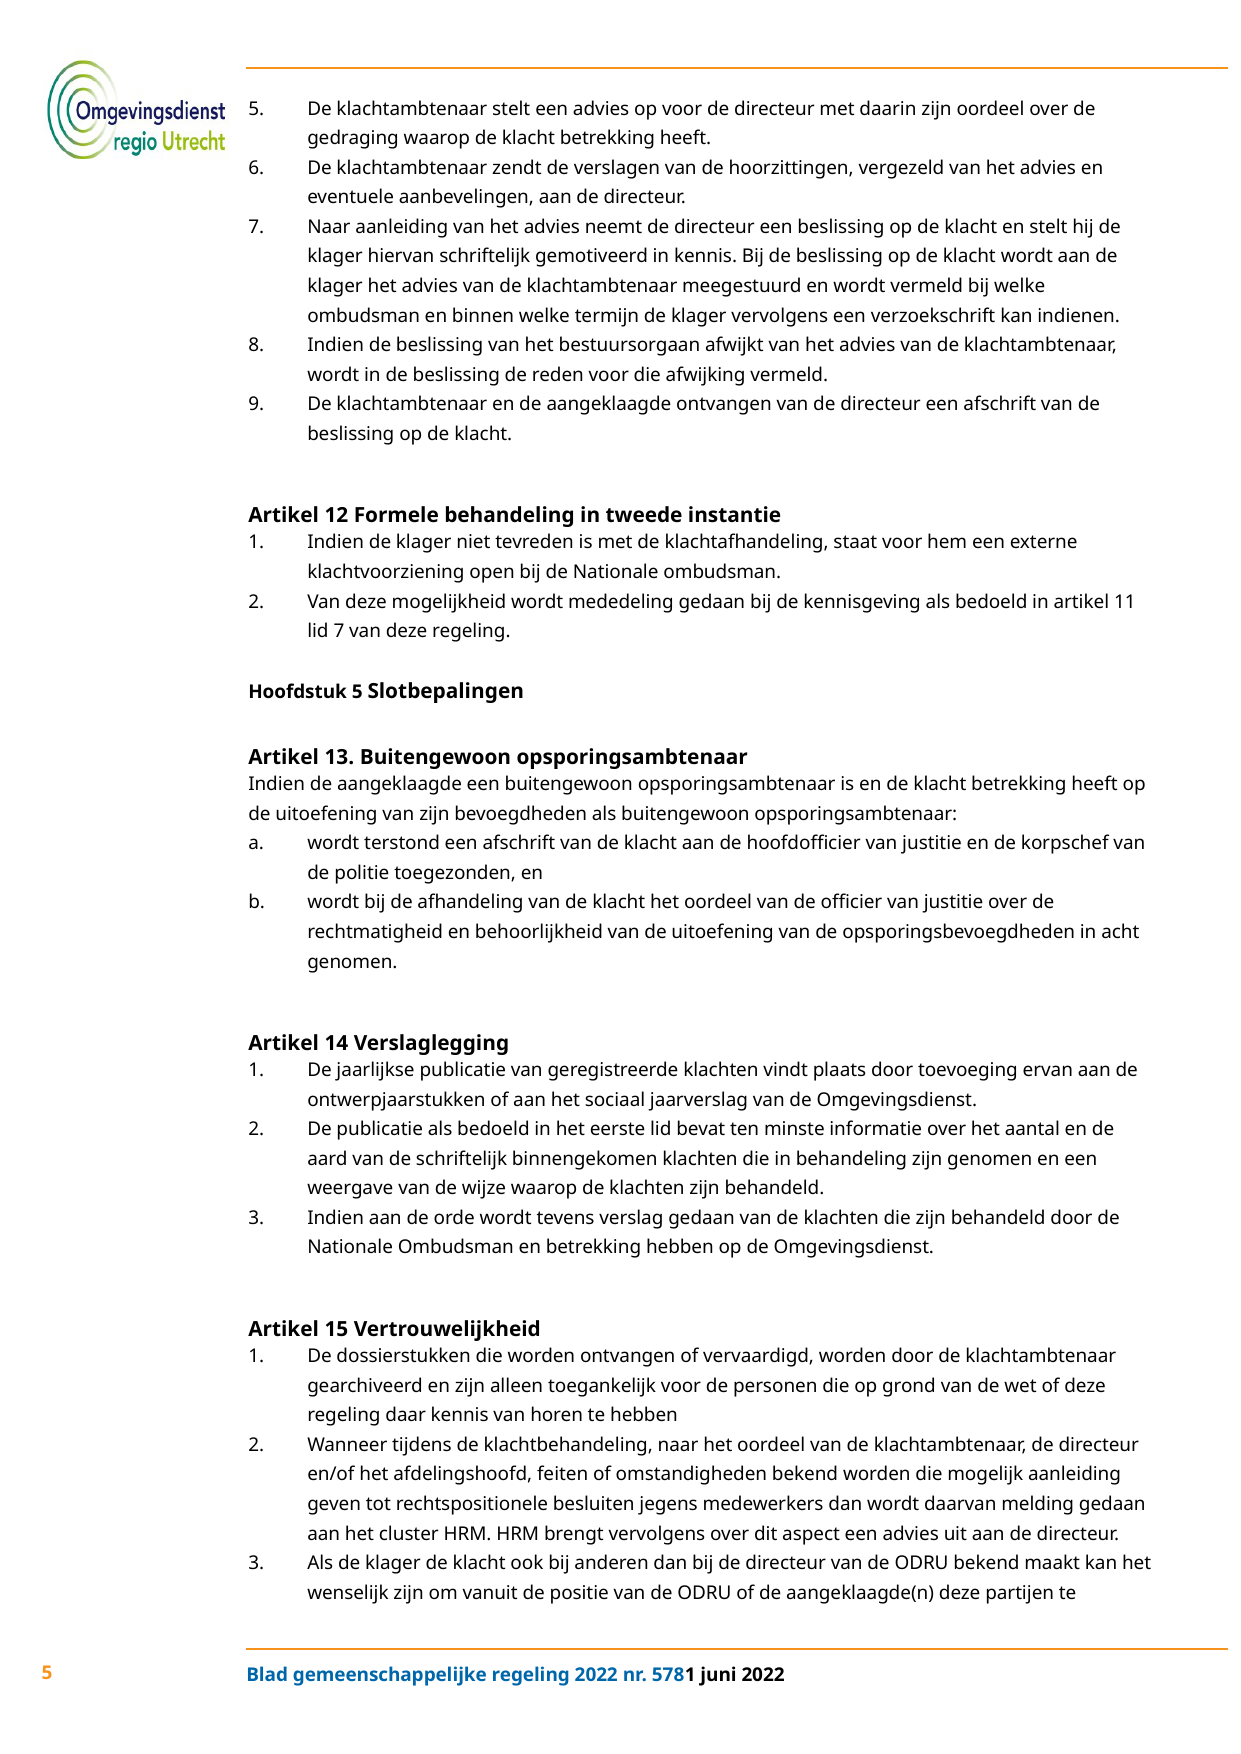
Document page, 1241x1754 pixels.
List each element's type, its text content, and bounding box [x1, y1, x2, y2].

list Naar aanleiding van het advies neemt de directeur een beslissing op de klacht en stelt hij de klager hiervan schriftelijk gemotiveerd in kennis. Bij de beslissing op de klacht wordt aan de klager het advies van de klachtambtenaar meegestuurd en wordt vermeld bij welke ombudsman en binnen welke termijn de klager vervolgens een verzoekschrift kan indienen. [248, 213, 1152, 328]
text Artikel 15 Vertrouwelijkheid [248, 1314, 1152, 1342]
list wordt terstond een afschrift van de klacht aan de hoofdofficier van justitie en de korpschef van de politie toegezonden, en [248, 829, 1152, 885]
list Indien de beslissing van het bestuursorgaan afwijkt van het advies van de klachtambtenaar, wordt in de beslissing de reden voor die afwijking vermeld. [248, 331, 1152, 387]
list De klachtambtenaar en de aangeklaagde ontvangen van de directeur een afschrift van de beslissing op de klacht. [248, 391, 1152, 446]
text Artikel 14 Verslaglegging [248, 1028, 1152, 1056]
text Indien de aangeklaagde een buitengewoon opsporingsambtenaar is en de klacht betrekking heeft op de uitoefening van zijn bevoegdheden als buitengewoon opsporingsambtenaar: [248, 770, 1152, 826]
text Artikel 12 Formele behandeling in tweede instantie [248, 500, 1152, 529]
list Indien aan de orde wordt tevens verslag gedaan van de klachten die zijn behandeld door de Nationale Ombudsman en betrekking hebben op de Omgevingsdienst. [248, 1204, 1152, 1259]
list De klachtambtenaar zendt de verslagen van de hoorzittingen, vergezeld van het advies en eventuele aanbevelingen, aan de directeur. [248, 154, 1152, 209]
list Van deze mogelijkheid wordt mededeling gedaan bij de kennisgeving als bedoeld in artikel 11 lid 7 van deze regeling. [248, 588, 1152, 643]
list Als de klager de klacht ook bij anderen dan bij de directeur van de ODRU bekend maakt kan het wenselijk zijn om vanuit de positie van de ODRU of de aangeklaagde(n) deze partijen te [248, 1549, 1152, 1604]
list De jaarlijkse publicatie van geregistreerde klachten vindt plaats door toevoeging ervan aan de ontwerpjaarstukken of aan het sociaal jaarverslag van de Omgevingsdienst. [248, 1056, 1152, 1112]
list Indien de klager niet tevreden is met de klachtafhandeling, staat voor hem een externe klachtvoorziening open bij de Nationale ombudsman. [248, 529, 1152, 584]
list De dossierstukken die worden ontvangen of vervaardigd, worden door de klachtambtenaar gearchiveerd en zijn alleen toegankelijk voor de personen die op grond van de wet of deze regeling daar kennis van horen te hebben [248, 1342, 1152, 1427]
text Artikel 13. Buitengewoon opsporingsambtenaar [248, 742, 1152, 770]
list De klachtambtenaar stelt een advies op voor de directeur met daarin zijn oordeel over de gedraging waarop de klacht betrekking heeft. [248, 95, 1152, 150]
text Hoofdstuk 5 Slotbepalingen [248, 677, 1152, 705]
list De publicatie als bedoeld in het eerste lid bevat ten minste informatie over het aantal en de aard van de schriftelijk binnengekomen klachten die in behandeling zijn genomen en een weergave van de wijze waarop de klachten zijn behandeld. [248, 1115, 1152, 1200]
list Wanneer tijdens de klachtbehandeling, naar het oordeel van de klachtambtenaar, de directeur en/of het afdelingshoofd, feiten of omstandigheden bekend worden die mogelijk aanleiding geven tot rechtspositionele besluiten jegens medewerkers dan wordt daarvan melding gedaan aan het cluster HRM. HRM brengt vervolgens over dit aspect een advies uit aan de directeur. [248, 1431, 1152, 1545]
list wordt bij de afhandeling van de klacht het oordeel van de officier van justitie over de rechtmatigheid en behoorlijkheid van de uitoefening van de opsporingsbevoegdheden in acht genomen. [248, 889, 1152, 973]
picture [41, 47, 231, 172]
